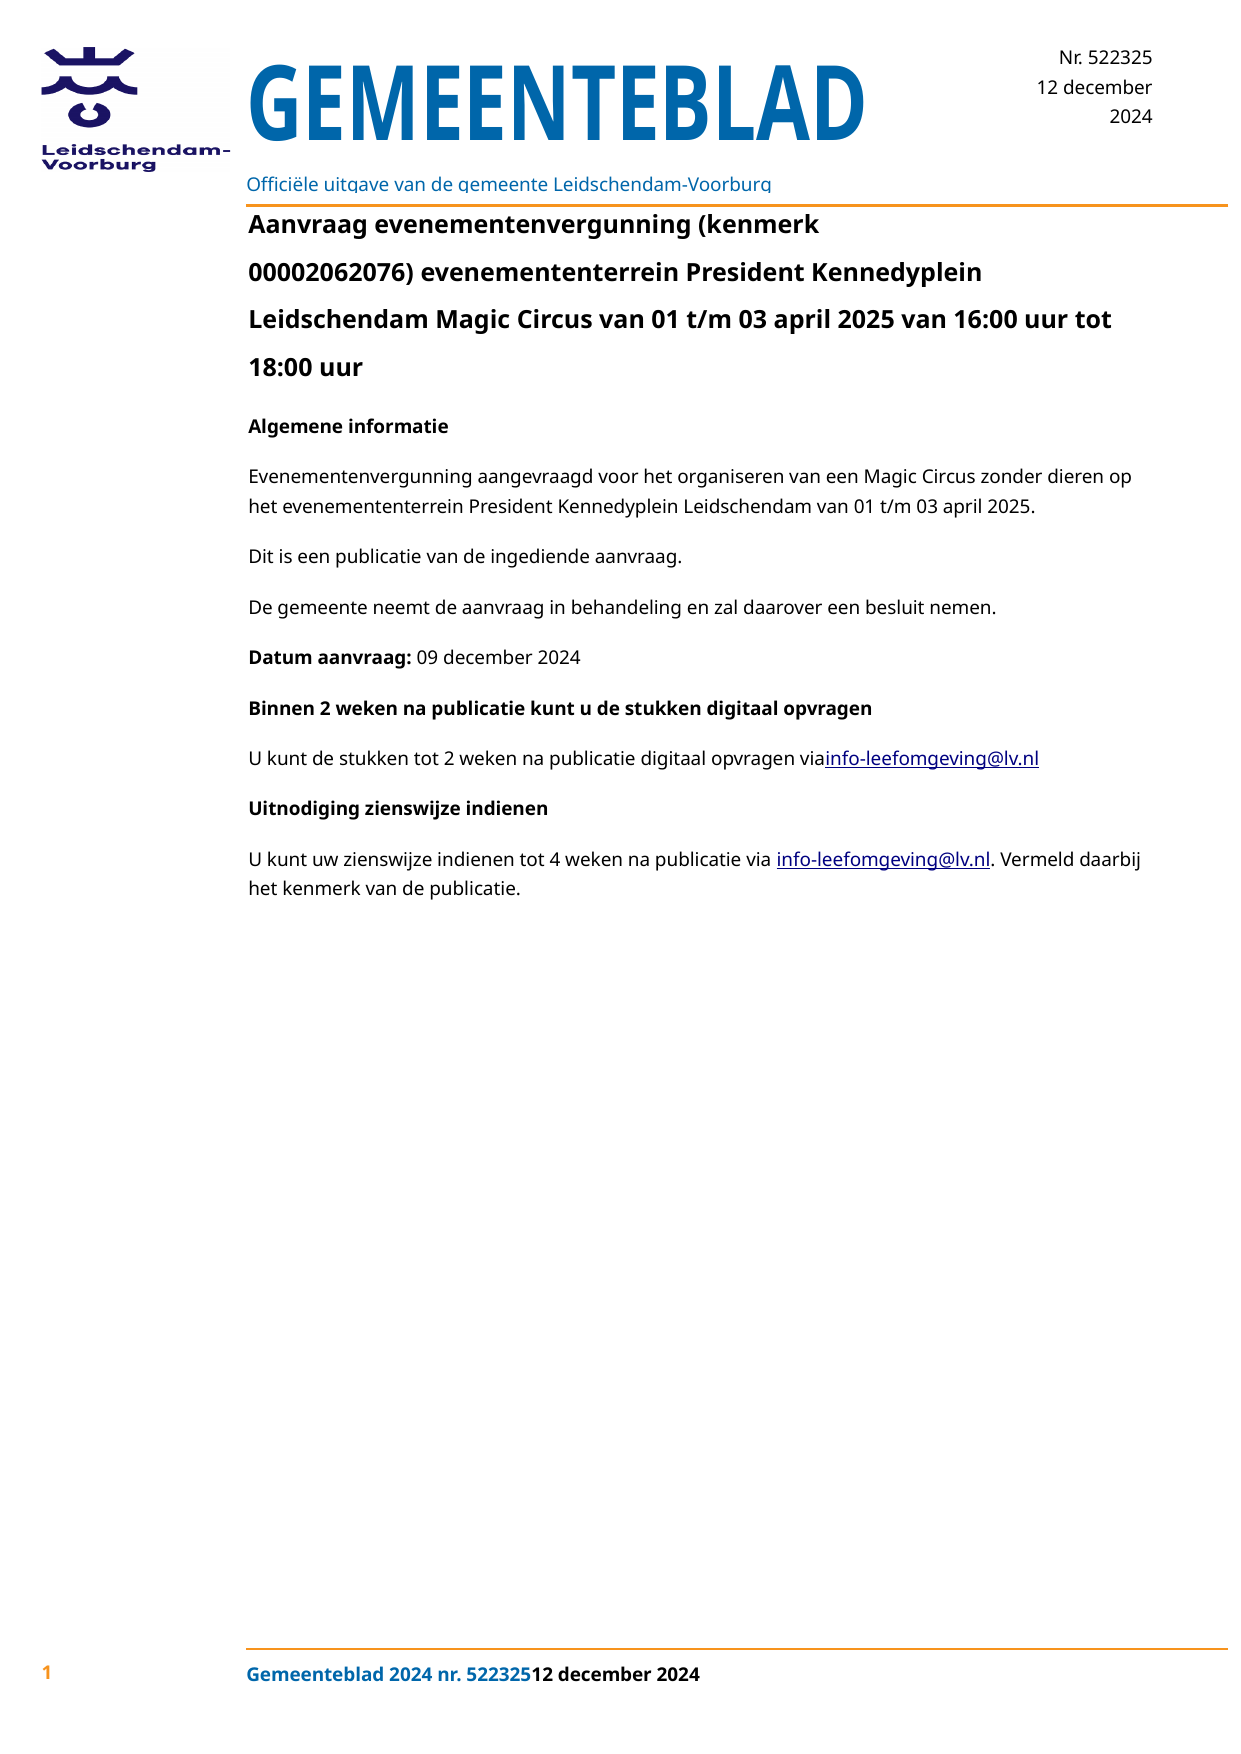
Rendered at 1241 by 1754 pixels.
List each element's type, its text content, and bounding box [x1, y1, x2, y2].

text Binnen 2 weken na publicatie kunt u de stukken digitaal opvragen [248, 695, 1152, 721]
text Aanvraag evenementenvergunning (kenmerk 00002062076) evenemententerrein President Kennedyplein Leidschendam Magic Circus van 01 t/m 03 april 2025 van 16:00 uur tot 18:00 uur [248, 207, 1152, 384]
text U kunt uw zienswijze indienen tot 4 weken na publicatie via info-leefomgeving@lv.nl. Vermeld daarbij het kenmerk van de publicatie. [248, 846, 1152, 901]
text Dit is een publicatie van de ingediende aanvraag. [248, 543, 1152, 569]
text Algemene informatie [248, 413, 1152, 439]
text Datum aanvraag: 09 december 2024 [248, 644, 1152, 670]
picture [41, 47, 231, 172]
text Uitnodiging zienswijze indienen [248, 796, 1152, 821]
text U kunt de stukken tot 2 weken na publicatie digitaal opvragen viainfo-leefomgeving@lv.nl [248, 745, 1152, 771]
text De gemeente neemt de aanvraag in behandeling en zal daarover een besluit nemen. [248, 594, 1152, 620]
text Evenementenvergunning aangevraagd voor het organiseren van een Magic Circus zonder dieren op het evenemententerrein President Kennedyplein Leidschendam van 01 t/m 03 april 2025. [248, 463, 1152, 519]
